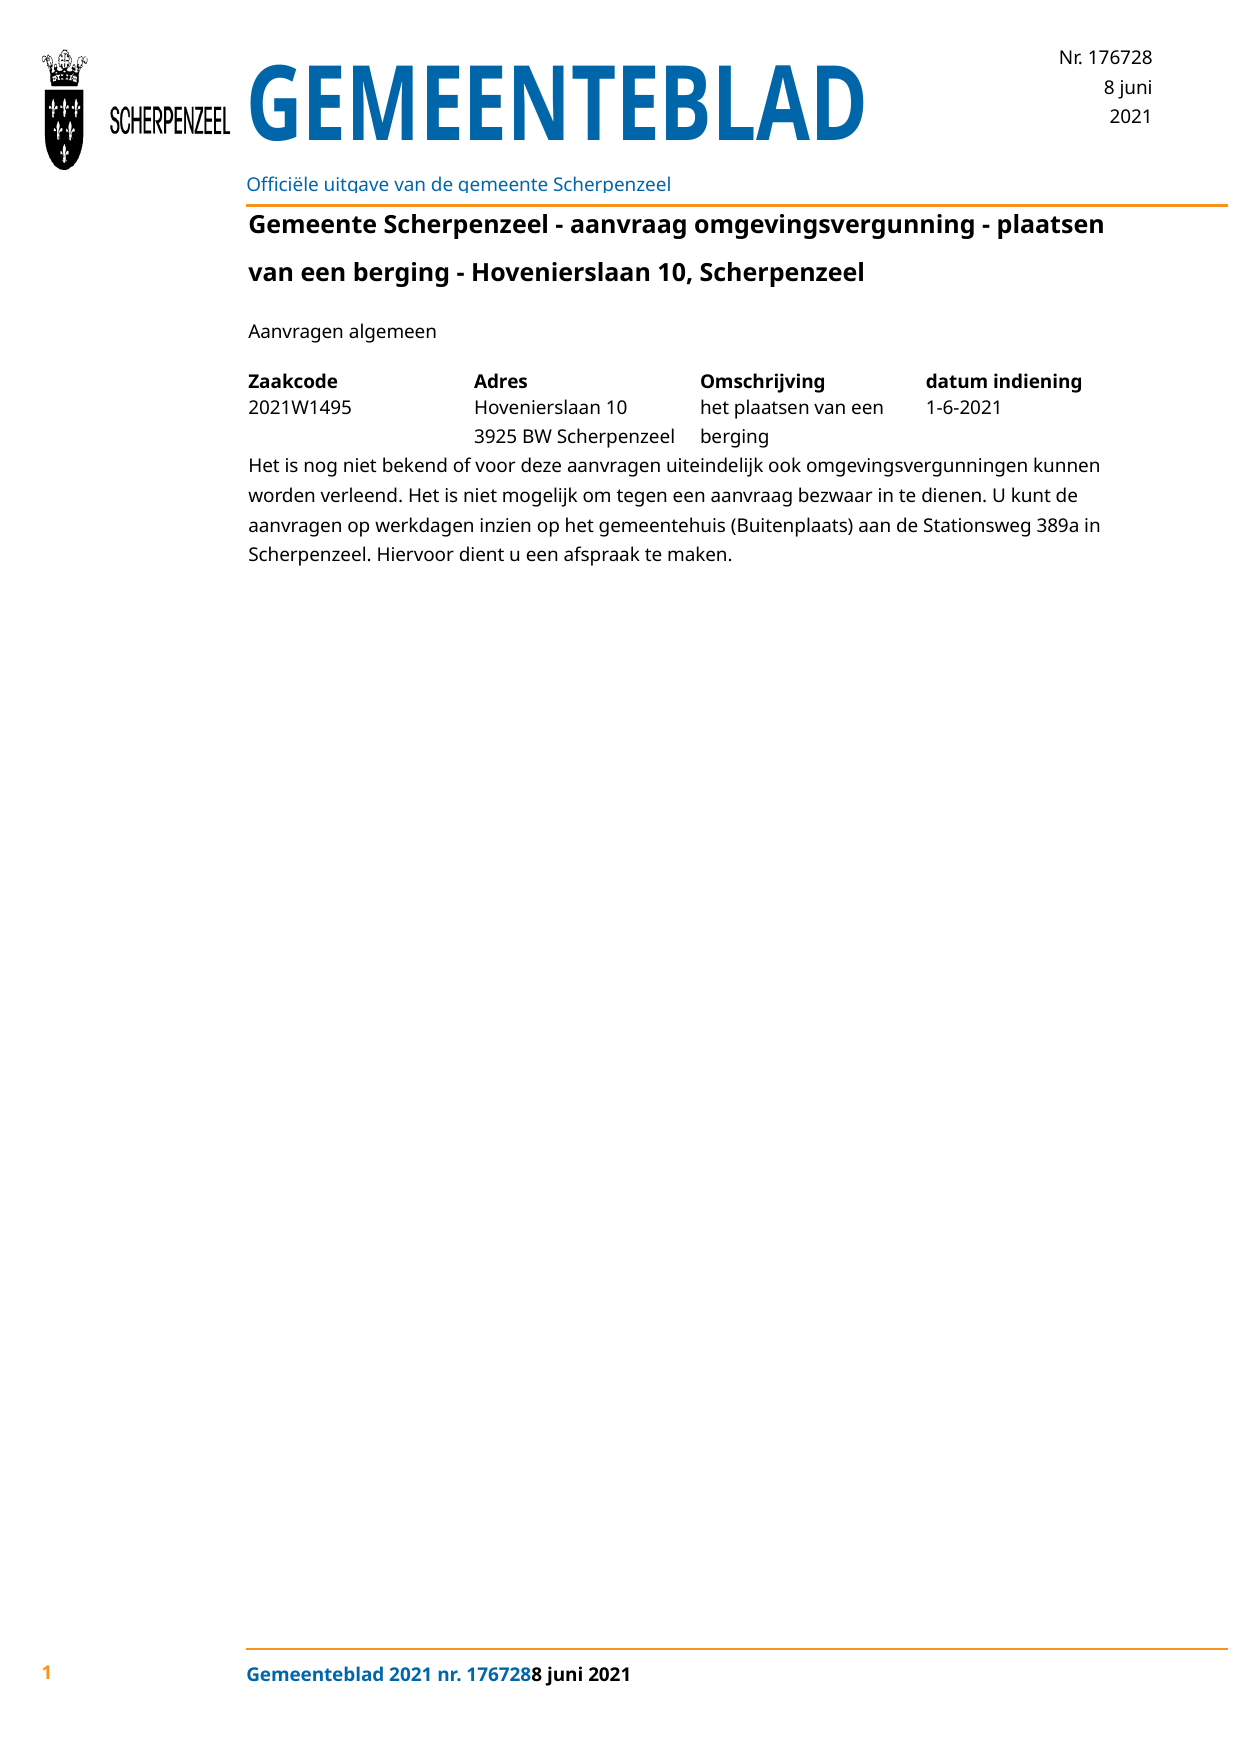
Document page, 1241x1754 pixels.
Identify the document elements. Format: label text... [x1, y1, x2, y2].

table_cell Hovenierslaan 10 3925 BW Scherpenzeel [474, 394, 700, 449]
table_header datum indiening [926, 369, 1152, 394]
text Aanvragen algemeen [248, 318, 1152, 344]
table_cell 1-6-2021 [926, 394, 1152, 449]
table_header Adres [474, 369, 700, 394]
table_cell 2021W1495 [248, 394, 474, 449]
table_header Zaakcode [248, 369, 474, 394]
text Gemeente Scherpenzeel - aanvraag omgevingsvergunning - plaatsen van een berging - Hovenierslaan 10, Scherpenzeel [248, 207, 1152, 288]
table_header Omschrijving [700, 369, 926, 394]
table_cell het plaatsen van een berging [700, 394, 926, 449]
picture [41, 47, 231, 172]
text Het is nog niet bekend of voor deze aanvragen uiteindelijk ook omgevingsvergunningen kunnen worden verleend. Het is niet mogelijk om tegen een aanvraag bezwaar in te dienen. U kunt de aanvragen op werkdagen inzien op het gemeentehuis (Buitenplaats) aan de Stationsweg 389a in Scherpenzeel. Hiervoor dient u een afspraak te maken. [248, 453, 1152, 567]
